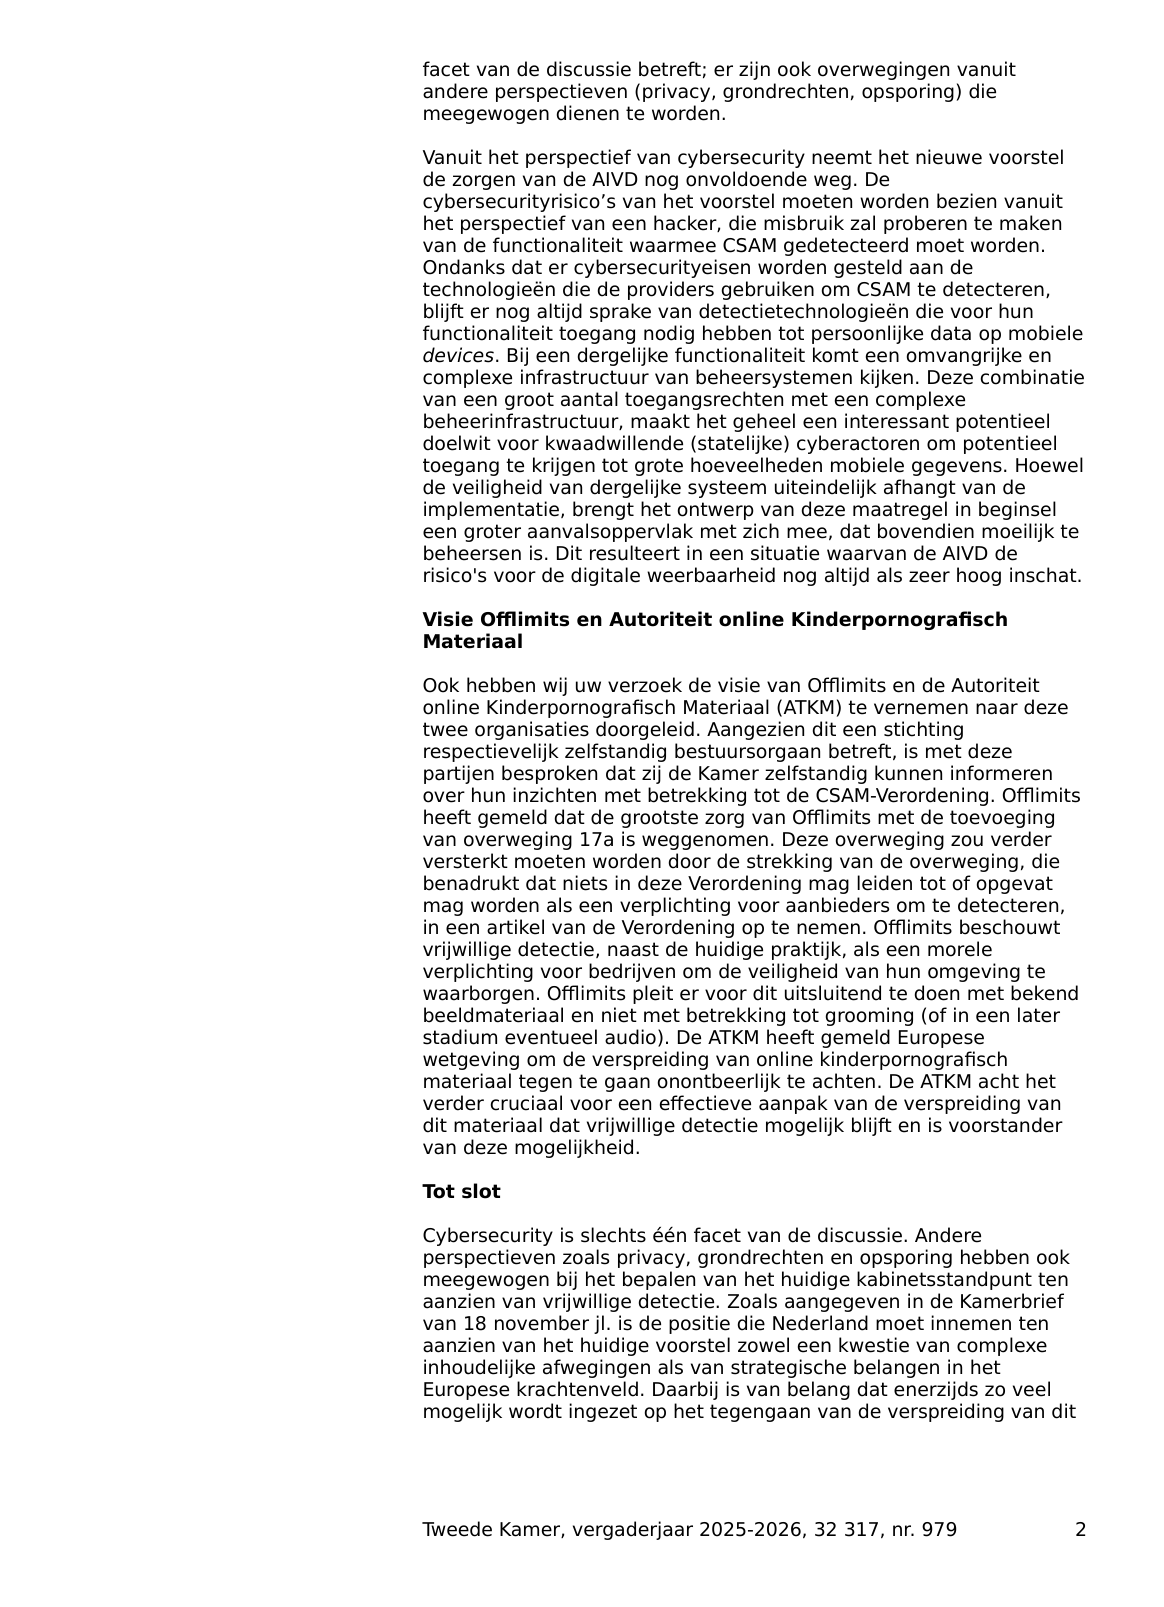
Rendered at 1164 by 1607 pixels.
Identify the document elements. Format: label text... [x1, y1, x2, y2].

text Cybersecurity is slechts één facet van de discussie. Andere perspectieven zoals privacy, grondrechten en opsporing hebben ook meegewogen bij het bepalen van het huidige kabinetsstandpunt ten aanzien van vrijwillige detectie. Zoals aangegeven in de Kamerbrief van 18 november jl. is de positie die Nederland moet innemen ten aanzien van het huidige voorstel zowel een kwestie van complexe inhoudelijke afwegingen als van strategische belangen in het Europese krachtenveld. Daarbij is van belang dat enerzijds zo veel mogelijk wordt ingezet op het tegengaan van de verspreiding van dit [422, 1225, 1087, 1423]
text Ook hebben wij uw verzoek de visie van Offlimits en de Autoriteit online Kinderpornografisch Materiaal (ATKM) te vernemen naar deze twee organisaties doorgeleid. Aangezien dit een stichting respectievelijk zelfstandig bestuursorgaan betreft, is met deze partijen besproken dat zij de Kamer zelfstandig kunnen informeren over hun inzichten met betrekking tot de CSAM-Verordening. Offlimits heeft gemeld dat de grootste zorg van Offlimits met de toevoeging van overweging 17a is weggenomen. Deze overweging zou verder versterkt moeten worden door de strekking van de overweging, die benadrukt dat niets in deze Verordening mag leiden tot of opgevat mag worden als een verplichting voor aanbieders om te detecteren, in een artikel van de Verordening op te nemen. Offlimits beschouwt vrijwillige detectie, naast de huidige praktijk, als een morele verplichting voor bedrijven om de veiligheid van hun omgeving te waarborgen. Offlimits pleit er voor dit uitsluitend te doen met bekend beeldmateriaal en niet met betrekking tot grooming (of in een later stadium eventueel audio). De ATKM heeft gemeld Europese wetgeving om de verspreiding van online kinderpornografisch materiaal tegen te gaan onontbeerlijk te achten. De ATKM acht het verder cruciaal voor een effectieve aanpak van de verspreiding van dit materiaal dat vrijwillige detectie mogelijk blijft en is voorstander van deze mogelijkheid. [422, 675, 1087, 1159]
text facet van de discussie betreft; er zijn ook overwegingen vanuit andere perspectieven (privacy, grondrechten, opsporing) die meegewogen dienen te worden. [422, 59, 1087, 125]
text Vanuit het perspectief van cybersecurity neemt het nieuwe voorstel de zorgen van de AIVD nog onvoldoende weg. De cybersecurityrisico’s van het voorstel moeten worden bezien vanuit het perspectief van een hacker, die misbruik zal proberen te maken van de functionaliteit waarmee CSAM gedetecteerd moet worden. Ondanks dat er cybersecurityeisen worden gesteld aan de technologieën die de providers gebruiken om CSAM te detecteren, blijft er nog altijd sprake van detectietechnologieën die voor hun functionaliteit toegang nodig hebben tot persoonlijke data op mobiele devices. Bij een dergelijke functionaliteit komt een omvangrijke en complexe infrastructuur van beheersystemen kijken. Deze combinatie van een groot aantal toegangsrechten met een complexe beheerinfrastructuur, maakt het geheel een interessant potentieel doelwit voor kwaadwillende (statelijke) cyberactoren om potentieel toegang te krijgen tot grote hoeveelheden mobiele gegevens. Hoewel de veiligheid van dergelijke systeem uiteindelijk afhangt van de implementatie, brengt het ontwerp van deze maatregel in beginsel een groter aanvalsoppervlak met zich mee, dat bovendien moeilijk te beheersen is. Dit resulteert in een situatie waarvan de AIVD de risico's voor de digitale weerbaarheid nog altijd als zeer hoog inschat. [422, 147, 1087, 587]
subtitle Tot slot [422, 1181, 1087, 1203]
subtitle Visie Offlimits en Autoriteit online Kinderpornografisch Materiaal [422, 609, 1087, 653]
